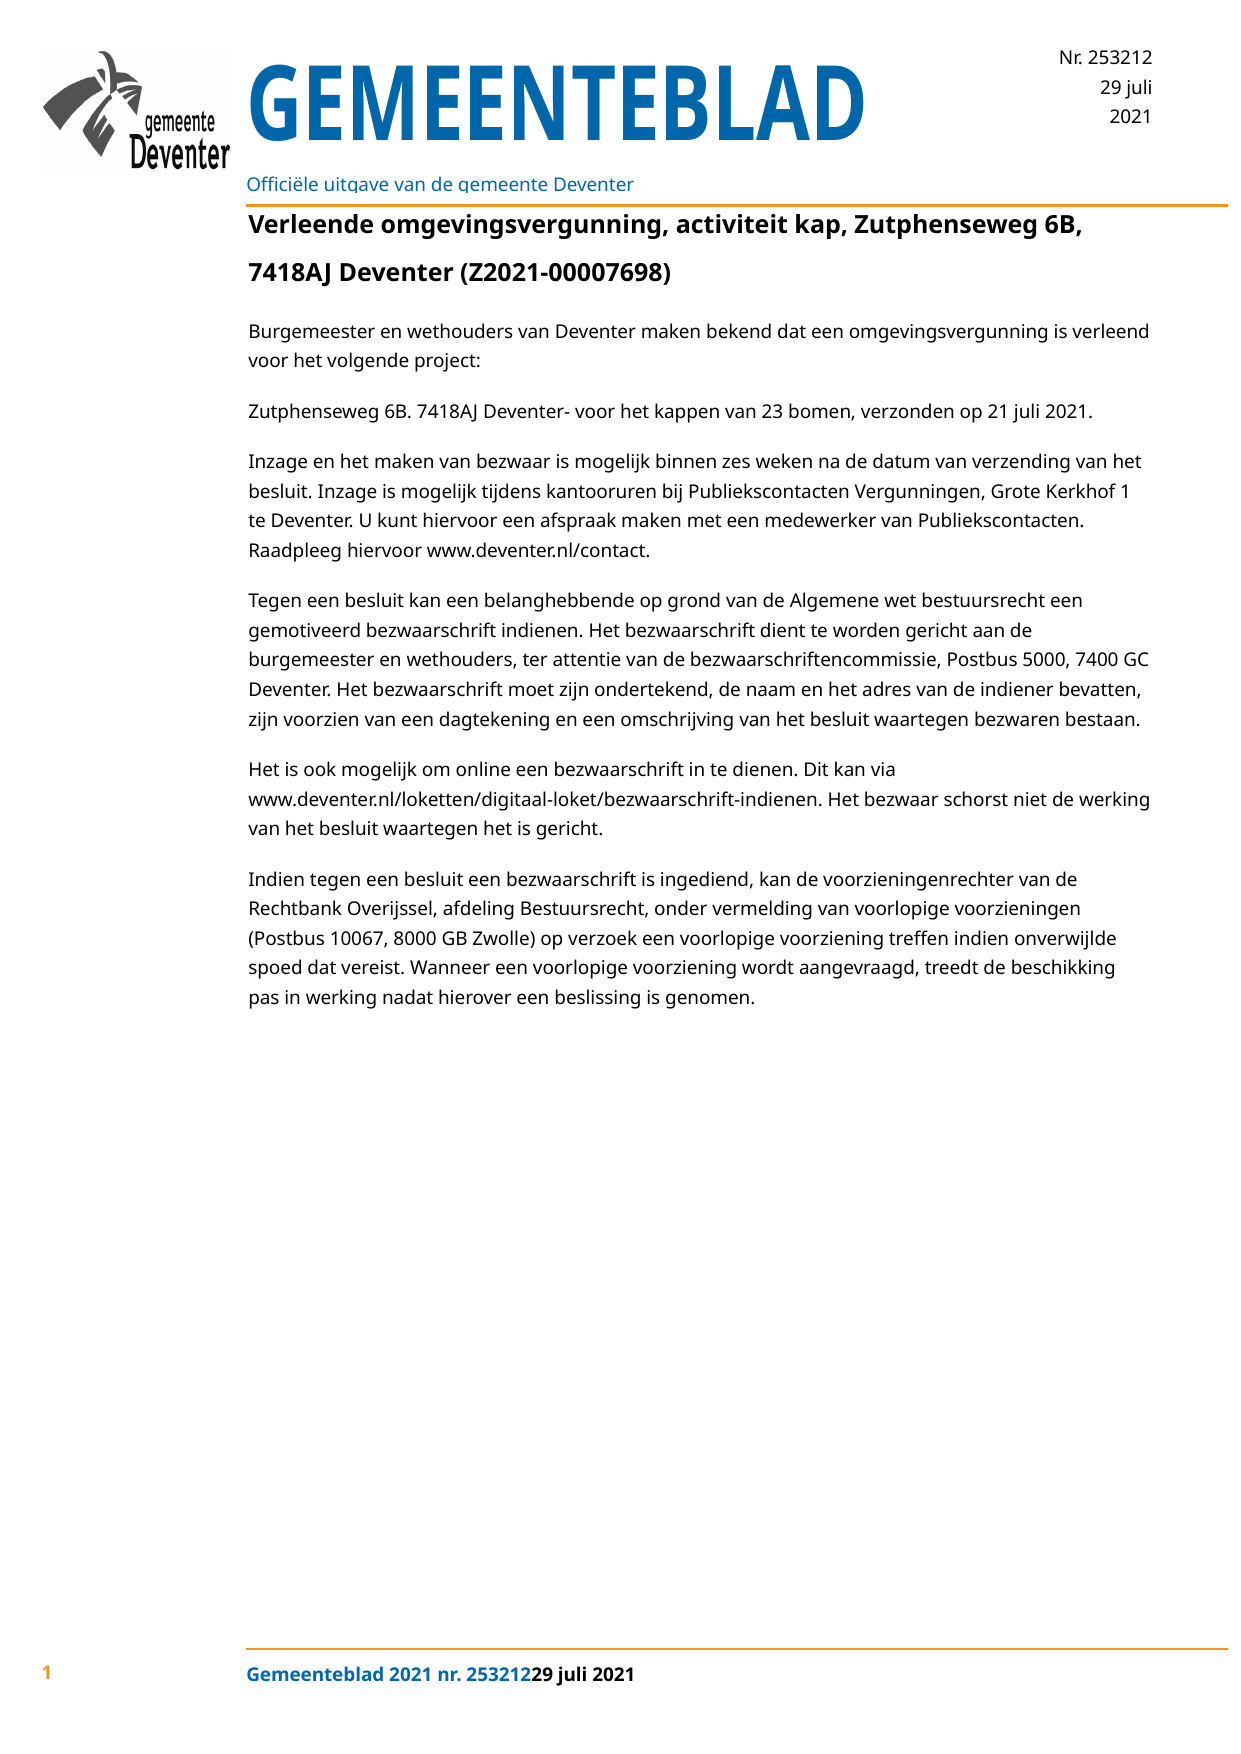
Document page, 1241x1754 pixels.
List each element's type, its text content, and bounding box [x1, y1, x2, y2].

picture [41, 47, 231, 172]
text Zutphenseweg 6B. 7418AJ Deventer- voor het kappen van 23 bomen, verzonden op 21 juli 2021. [248, 398, 1152, 424]
text Indien tegen een besluit een bezwaarschrift is ingediend, kan de voorzieningenrechter van de Rechtbank Overijssel, afdeling Bestuursrecht, onder vermelding van voorlopige voorzieningen (Postbus 10067, 8000 GB Zwolle) op verzoek een voorlopige voorziening treffen indien onverwijlde spoed dat vereist. Wanneer een voorlopige voorziening wordt aangevraagd, treedt de beschikking pas in werking nadat hierover een beslissing is genomen. [248, 866, 1152, 1010]
text Verleende omgevingsvergunning, activiteit kap, Zutphenseweg 6B, 7418AJ Deventer (Z2021-00007698) [248, 207, 1152, 288]
text Inzage en het maken van bezwaar is mogelijk binnen zes weken na de datum van verzending van het besluit. Inzage is mogelijk tijdens kantooruren bij Publiekscontacten Vergunningen, Grote Kerkhof 1 te Deventer. U kunt hiervoor een afspraak maken met een medewerker van Publiekscontacten. Raadpleeg hiervoor www.deventer.nl/contact. [248, 448, 1152, 563]
text Burgemeester en wethouders van Deventer maken bekend dat een omgevingsvergunning is verleend voor het volgende project: [248, 318, 1152, 373]
text Tegen een besluit kan een belanghebbende op grond van de Algemene wet bestuursrecht een gemotiveerd bezwaarschrift indienen. Het bezwaarschrift dient te worden gericht aan de burgemeester en wethouders, ter attentie van de bezwaarschriftencommissie, Postbus 5000, 7400 GC Deventer. Het bezwaarschrift moet zijn ondertekend, de naam en het adres van de indiener bevatten, zijn voorzien van een dagtekening en een omschrijving van het besluit waartegen bezwaren bestaan. [248, 587, 1152, 732]
text Het is ook mogelijk om online een bezwaarschrift in te dienen. Dit kan via www.deventer.nl/loketten/digitaal-loket/bezwaarschrift-indienen. Het bezwaar schorst niet de werking van het besluit waartegen het is gericht. [248, 756, 1152, 841]
